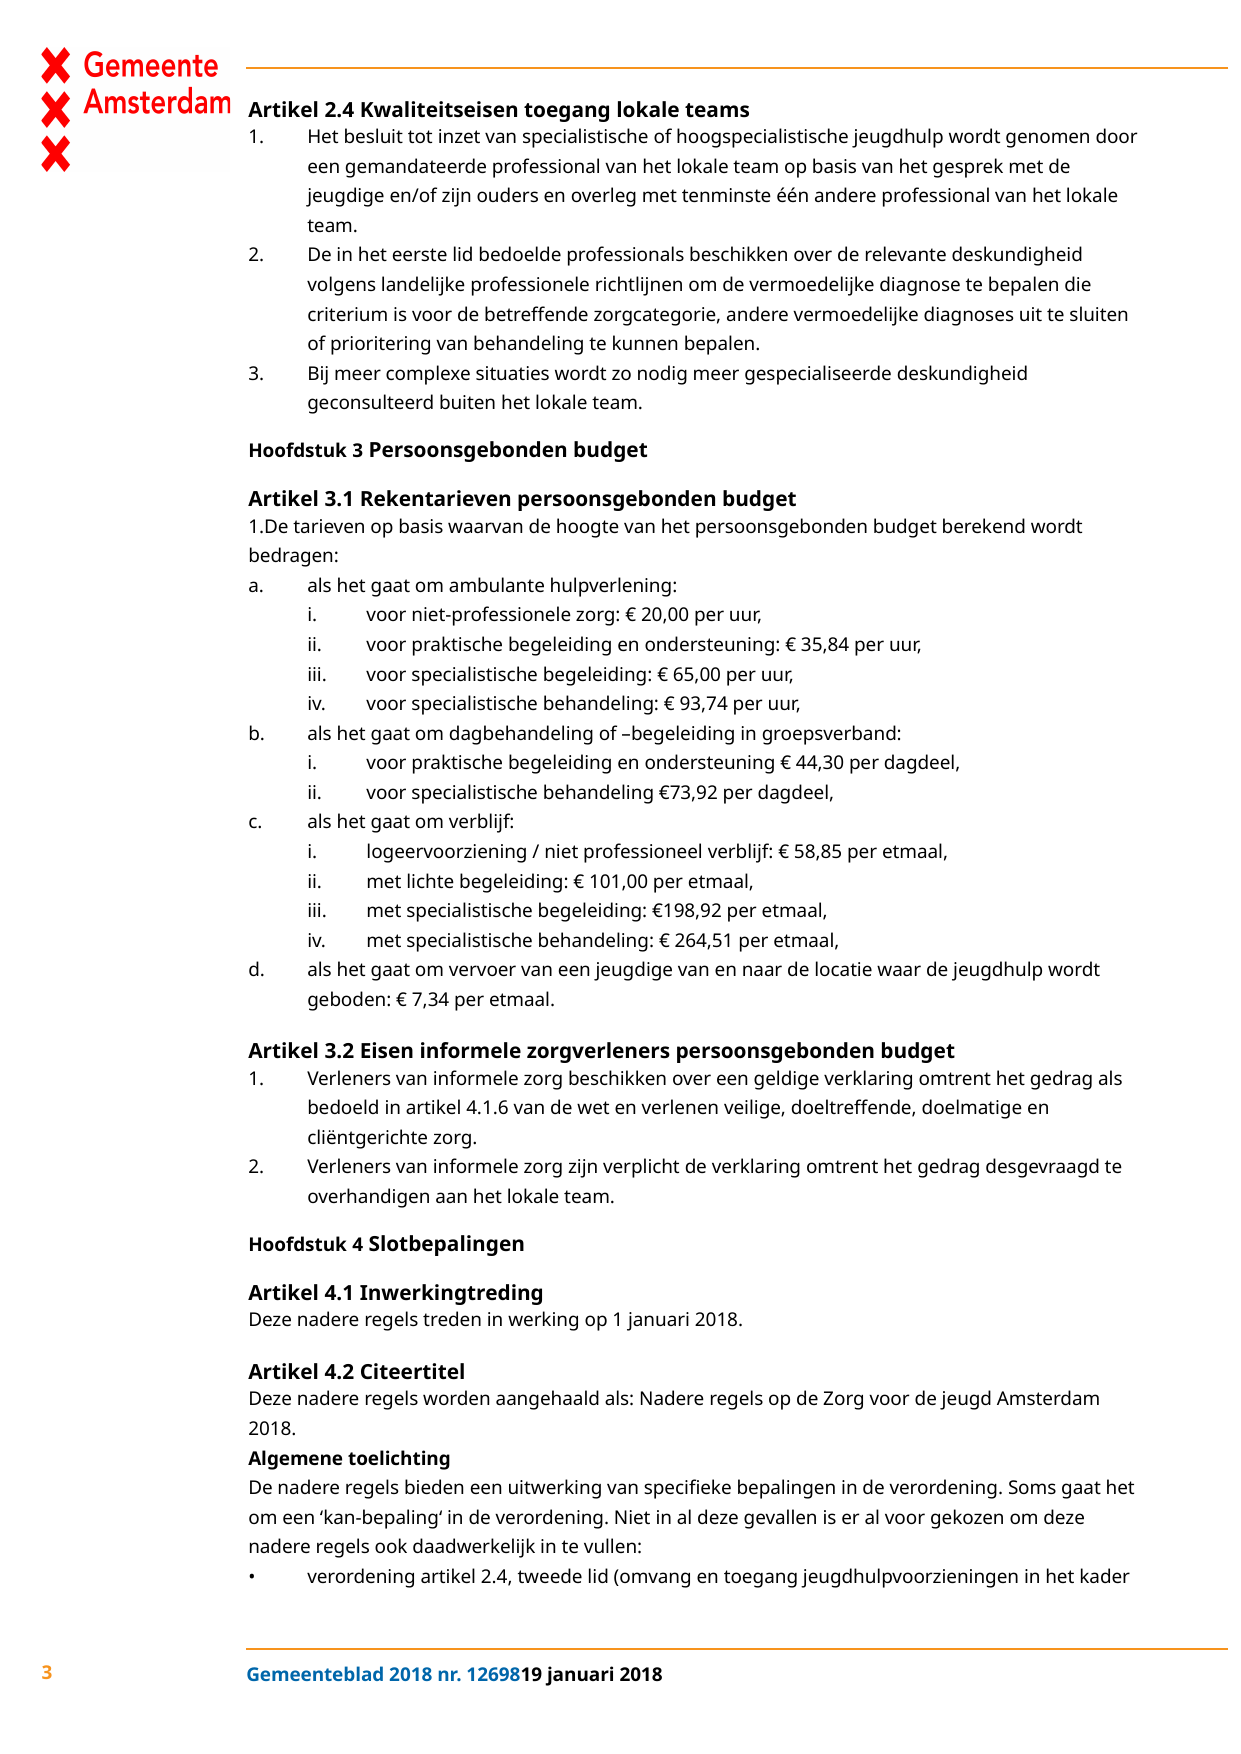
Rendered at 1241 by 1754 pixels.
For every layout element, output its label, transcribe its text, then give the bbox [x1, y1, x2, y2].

list Het besluit tot inzet van specialistische of hoogspecialistische jeugdhulp wordt genomen door een gemandateerde professional van het lokale team op basis van het gesprek met de jeugdige en/of zijn ouders en overleg met tenminste één andere professional van het lokale team. [248, 123, 1152, 238]
text Artikel 3.2 Eisen informele zorgverleners persoonsgebonden budget [248, 1037, 1152, 1065]
list als het gaat om dagbehandeling of –begeleiding in groepsverband: [248, 720, 1152, 746]
list logeervoorziening / niet professioneel verblijf: € 58,85 per etmaal, [307, 838, 1152, 864]
list voor praktische begeleiding en ondersteuning € 44,30 per dagdeel, [307, 749, 1152, 775]
list Verleners van informele zorg beschikken over een geldige verklaring omtrent het gedrag als bedoeld in artikel 4.1.6 van de wet en verlenen veilige, doeltreffende, doelmatige en cliëntgerichte zorg. [248, 1065, 1152, 1150]
text Hoofdstuk 3 Persoonsgebonden budget [248, 435, 1152, 463]
list met specialistische behandeling: € 264,51 per etmaal, [307, 927, 1152, 953]
text Algemene toelichting [248, 1445, 1152, 1470]
text Deze nadere regels treden in werking op 1 januari 2018. [248, 1307, 1152, 1332]
list De in het eerste lid bedoelde professionals beschikken over de relevante deskundigheid volgens landelijke professionele richtlijnen om de vermoedelijke diagnose te bepalen die criterium is voor de betreffende zorgcategorie, andere vermoedelijke diagnoses uit te sluiten of prioritering van behandeling te kunnen bepalen. [248, 242, 1152, 356]
list als het gaat om vervoer van een jeugdige van en naar de locatie waar de jeugdhulp wordt geboden: € 7,34 per etmaal. [248, 957, 1152, 1012]
text Deze nadere regels worden aangehaald als: Nadere regels op de Zorg voor de jeugd Amsterdam 2018. [248, 1386, 1152, 1441]
list voor specialistische behandeling €73,92 per dagdeel, [307, 779, 1152, 805]
text Artikel 4.2 Citeertitel [248, 1357, 1152, 1386]
text Artikel 3.1 Rekentarieven persoonsgebonden budget [248, 484, 1152, 513]
text Artikel 2.4 Kwaliteitseisen toegang lokale teams [248, 95, 1152, 123]
list Bij meer complexe situaties wordt zo nodig meer gespecialiseerde deskundigheid geconsulteerd buiten het lokale team. [248, 360, 1152, 415]
list met lichte begeleiding: € 101,00 per etmaal, [307, 868, 1152, 893]
list Verleners van informele zorg zijn verplicht de verklaring omtrent het gedrag desgevraagd te overhandigen aan het lokale team. [248, 1154, 1152, 1209]
list als het gaat om ambulante hulpverlening: [248, 572, 1152, 598]
list voor praktische begeleiding en ondersteuning: € 35,84 per uur, [307, 631, 1152, 657]
picture [41, 47, 231, 172]
text Artikel 4.1 Inwerkingtreding [248, 1278, 1152, 1307]
list voor specialistische begeleiding: € 65,00 per uur, [307, 661, 1152, 686]
text De nadere regels bieden een uitwerking van specifieke bepalingen in de verordening. Soms gaat het om een ‘kan-bepaling‘ in de verordening. Niet in al deze gevallen is er al voor gekozen om deze nadere regels ook daadwerkelijk in te vullen: [248, 1474, 1152, 1559]
text 1.De tarieven op basis waarvan de hoogte van het persoonsgebonden budget berekend wordt bedragen: [248, 513, 1152, 568]
list met specialistische begeleiding: €198,92 per etmaal, [307, 897, 1152, 923]
list voor niet-professionele zorg: € 20,00 per uur, [307, 602, 1152, 627]
list voor specialistische behandeling: € 93,74 per uur, [307, 690, 1152, 716]
list verordening artikel 2.4, tweede lid (omvang en toegang jeugdhulpvoorzieningen in het kader [248, 1563, 1152, 1589]
list als het gaat om verblijf: [248, 809, 1152, 834]
text Hoofdstuk 4 Slotbepalingen [248, 1229, 1152, 1257]
